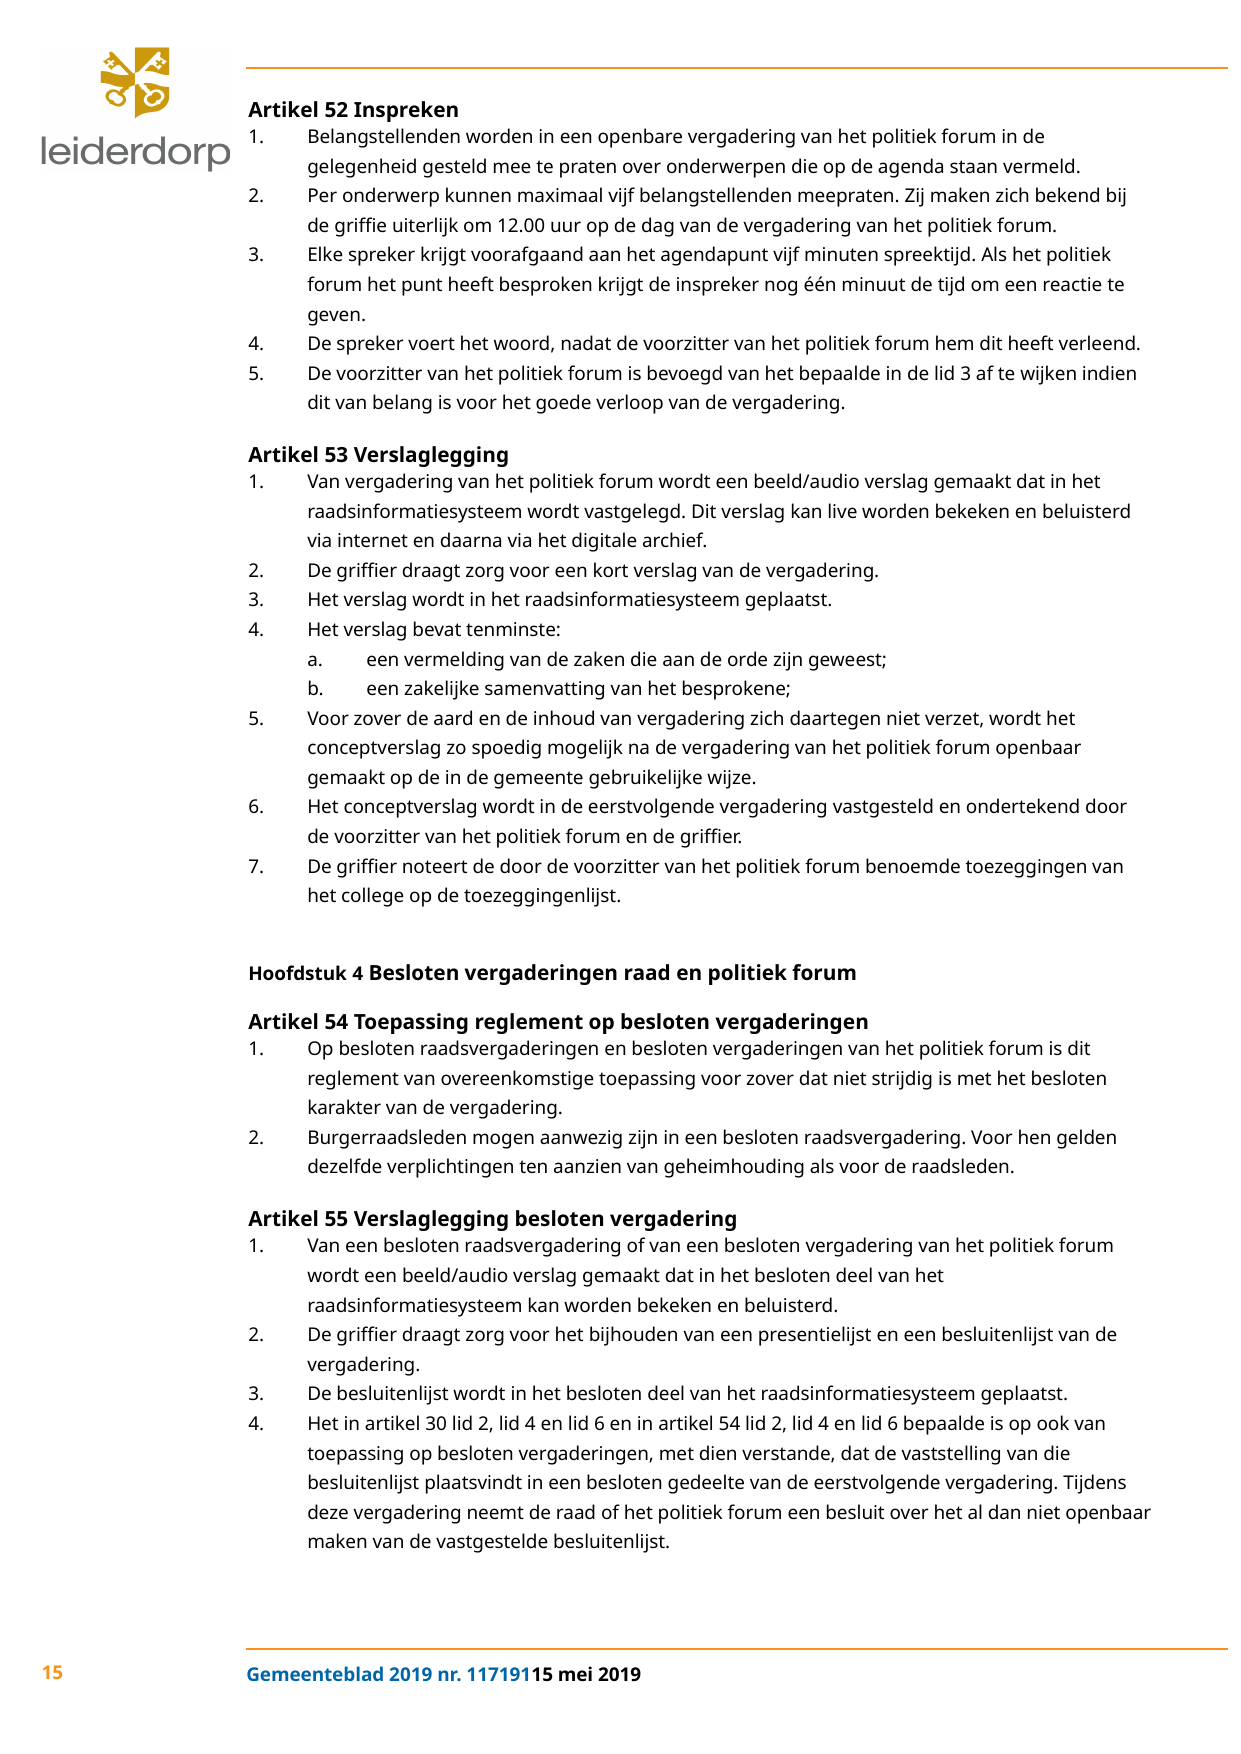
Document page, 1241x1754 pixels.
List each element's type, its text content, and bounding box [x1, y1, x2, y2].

list Per onderwerp kunnen maximaal vijf belangstellenden meepraten. Zij maken zich bekend bij de griffie uiterlijk om 12.00 uur op de dag van de vergadering van het politiek forum. [248, 182, 1152, 238]
text Artikel 54 Toepassing reglement op besloten vergaderingen [248, 1007, 1152, 1035]
list De besluitenlijst wordt in het besloten deel van het raadsinformatiesysteem geplaatst. [248, 1381, 1152, 1406]
text Artikel 55 Verslaglegging besloten vergadering [248, 1204, 1152, 1233]
text Artikel 53 Verslaglegging [248, 440, 1152, 468]
list Elke spreker krijgt voorafgaand aan het agendapunt vijf minuten spreektijd. Als het politiek forum het punt heeft besproken krijgt de inspreker nog één minuut de tijd om een reactie te geven. [248, 242, 1152, 326]
list De voorzitter van het politiek forum is bevoegd van het bepaalde in de lid 3 af te wijken indien dit van belang is voor het goede verloop van de vergadering. [248, 360, 1152, 415]
text Artikel 52 Inspreken [248, 95, 1152, 123]
list Burgerraadsleden mogen aanwezig zijn in een besloten raadsvergadering. Voor hen gelden dezelfde verplichtingen ten aanzien van geheimhouding als voor de raadsleden. [248, 1124, 1152, 1179]
picture [41, 47, 231, 172]
list een zakelijke samenvatting van het besprokene; [307, 675, 1152, 701]
list Op besloten raadsvergaderingen en besloten vergaderingen van het politiek forum is dit reglement van overeenkomstige toepassing voor zover dat niet strijdig is met het besloten karakter van de vergadering. [248, 1035, 1152, 1120]
list Van een besloten raadsvergadering of van een besloten vergadering van het politiek forum wordt een beeld/audio verslag gemaakt dat in het besloten deel van het raadsinformatiesysteem kan worden bekeken en beluisterd. [248, 1233, 1152, 1317]
list Het conceptverslag wordt in de eerstvolgende vergadering vastgesteld en ondertekend door de voorzitter van het politiek forum en de griffier. [248, 794, 1152, 849]
list Voor zover de aard en de inhoud van vergadering zich daartegen niet verzet, wordt het conceptverslag zo spoedig mogelijk na de vergadering van het politiek forum openbaar gemaakt op de in de gemeente gebruikelijke wijze. [248, 705, 1152, 790]
list Het verslag wordt in het raadsinformatiesysteem geplaatst. [248, 587, 1152, 612]
list een vermelding van de zaken die aan de orde zijn geweest; [307, 646, 1152, 672]
text Hoofdstuk 4 Besloten vergaderingen raad en politiek forum [248, 958, 1152, 986]
list De griffier noteert de door de voorzitter van het politiek forum benoemde toezeggingen van het college op de toezeggingenlijst. [248, 853, 1152, 908]
list De spreker voert het woord, nadat de voorzitter van het politiek forum hem dit heeft verleend. [248, 330, 1152, 356]
list Van vergadering van het politiek forum wordt een beeld/audio verslag gemaakt dat in het raadsinformatiesysteem wordt vastgelegd. Dit verslag kan live worden bekeken en beluisterd via internet en daarna via het digitale archief. [248, 468, 1152, 553]
list De griffier draagt zorg voor een kort verslag van de vergadering. [248, 557, 1152, 583]
list Het in artikel 30 lid 2, lid 4 en lid 6 en in artikel 54 lid 2, lid 4 en lid 6 bepaalde is op ook van toepassing op besloten vergaderingen, met dien verstande, dat de vaststelling van die besluitenlijst plaatsvindt in een besloten gedeelte van de eerstvolgende vergadering. Tijdens deze vergadering neemt de raad of het politiek forum een besluit over het al dan niet openbaar maken van de vastgestelde besluitenlijst. [248, 1410, 1152, 1554]
list Het verslag bevat tenminste: [248, 616, 1152, 642]
list Belangstellenden worden in een openbare vergadering van het politiek forum in de gelegenheid gesteld mee te praten over onderwerpen die op de agenda staan vermeld. [248, 123, 1152, 178]
list De griffier draagt zorg voor het bijhouden van een presentielijst en een besluitenlijst van de vergadering. [248, 1321, 1152, 1377]
